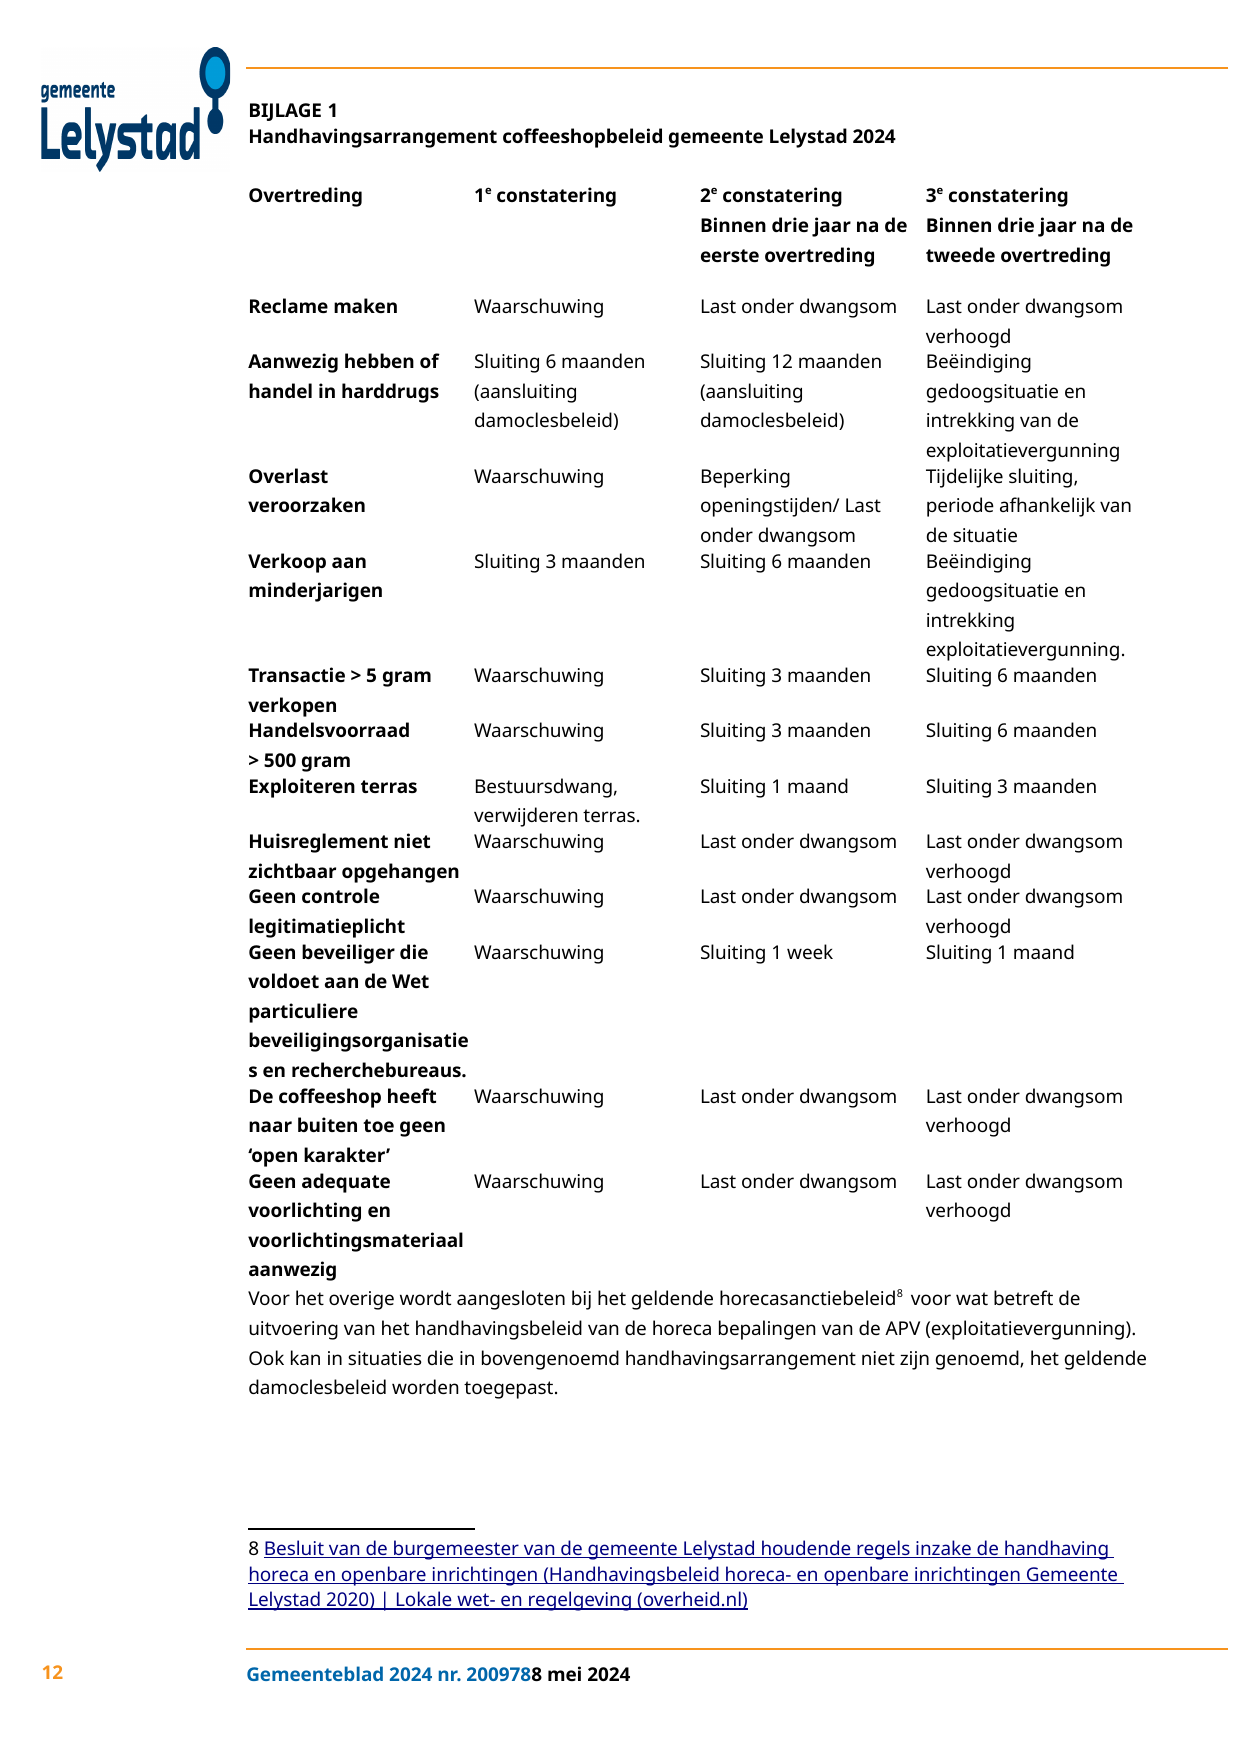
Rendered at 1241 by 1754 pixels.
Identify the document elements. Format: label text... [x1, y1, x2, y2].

table_cell Beëindiging gedoogsituatie en intrekking exploitatievergunning. [926, 548, 1152, 662]
table_cell [248, 268, 474, 293]
table_cell Verkoop aan minderjarigen [248, 548, 474, 662]
table_cell Waarschuwing [474, 293, 700, 348]
table_cell Last onder dwangsom verhoogd [926, 884, 1152, 939]
table_cell Sluiting 1 maand [926, 939, 1152, 1083]
table_cell Last onder dwangsom [700, 828, 926, 884]
table_header 3e constatering Binnen drie jaar na de tweede overtreding [926, 183, 1152, 267]
table_cell Waarschuwing [474, 718, 700, 773]
table_cell Sluiting 6 maanden [700, 548, 926, 662]
text Handhavingsarrangement coffeeshopbeleid gemeente Lelystad 2024 [248, 123, 1152, 149]
table_cell Waarschuwing [474, 939, 700, 1083]
table_header Overtreding [248, 183, 474, 267]
table_cell Transactie > 5 gram verkopen [248, 663, 474, 718]
table_header 1e constatering [474, 183, 700, 267]
table_cell Waarschuwing [474, 884, 700, 939]
table_cell Exploiteren terras [248, 773, 474, 828]
table_cell Last onder dwangsom verhoogd [926, 1168, 1152, 1282]
table_cell Aanwezig hebben of handel in harddrugs [248, 349, 474, 463]
text BIJLAGE 1 [248, 95, 1152, 123]
table_cell Beperking openingstijden/ Last onder dwangsom [700, 463, 926, 548]
table_cell Last onder dwangsom [700, 1168, 926, 1282]
table_cell Last onder dwangsom verhoogd [926, 293, 1152, 348]
table_cell Geen beveiliger die voldoet aan de Wet particuliere beveiligingsorganisaties en recherchebureaus. [248, 939, 474, 1083]
text Voor het overige wordt aangesloten bij het geldende horecasanctiebeleid voor wat betreft de uitvoering van het handhavingsbeleid van de horeca bepalingen van de APV (exploitatievergunning). Ook kan in situaties die in bovengenoemd handhavingsarrangement niet zijn genoemd, het geldende damoclesbeleid worden toegepast. [248, 1286, 1152, 1400]
picture [41, 47, 231, 172]
table_cell Sluiting 12 maanden (aansluiting damoclesbeleid) [700, 349, 926, 463]
table_cell Waarschuwing [474, 1168, 700, 1282]
table_header 2e constatering Binnen drie jaar na de eerste overtreding [700, 183, 926, 267]
table_cell Last onder dwangsom verhoogd [926, 828, 1152, 884]
table_cell [926, 268, 1152, 293]
table_cell Last onder dwangsom [700, 1083, 926, 1168]
table_cell Last onder dwangsom verhoogd [926, 1083, 1152, 1168]
table_cell Waarschuwing [474, 463, 700, 548]
table_cell Sluiting 1 week [700, 939, 926, 1083]
table_cell [700, 268, 926, 293]
table_cell Geen controle legitimatieplicht [248, 884, 474, 939]
table_cell Last onder dwangsom [700, 884, 926, 939]
table_cell Reclame maken [248, 293, 474, 348]
table_cell Waarschuwing [474, 1083, 700, 1168]
table_cell Overlast veroorzaken [248, 463, 474, 548]
table_cell Huisreglement niet zichtbaar opgehangen [248, 828, 474, 884]
table_cell Sluiting 6 maanden [926, 718, 1152, 773]
table_cell Waarschuwing [474, 828, 700, 884]
table_cell Sluiting 3 maanden [474, 548, 700, 662]
table_cell Last onder dwangsom [700, 293, 926, 348]
table_cell Geen adequate voorlichting en voorlichtingsmateriaal aanwezig [248, 1168, 474, 1282]
table_cell Sluiting 1 maand [700, 773, 926, 828]
table_cell Sluiting 3 maanden [926, 773, 1152, 828]
table_cell Sluiting 3 maanden [700, 718, 926, 773]
table_cell Sluiting 6 maanden (aansluiting damoclesbeleid) [474, 349, 700, 463]
table_cell De coffeeshop heeft naar buiten toe geen ‘open karakter’ [248, 1083, 474, 1168]
table_cell Beëindiging gedoogsituatie en intrekking van de exploitatievergunning [926, 349, 1152, 463]
table_cell Sluiting 3 maanden [700, 663, 926, 718]
table_cell Handelsvoorraad > 500 gram [248, 718, 474, 773]
table_cell Waarschuwing [474, 663, 700, 718]
text Besluit van de burgemeester van de gemeente Lelystad houdende regels inzake de handhaving horeca en openbare inrichtingen (Handhavingsbeleid horeca- en openbare inrichtingen Gemeente Lelystad 2020) | Lokale wet- en regelgeving (overheid.nl) [248, 1535, 1152, 1612]
table_cell [474, 268, 700, 293]
table_cell Sluiting 6 maanden [926, 663, 1152, 718]
table_cell Tijdelijke sluiting, periode afhankelijk van de situatie [926, 463, 1152, 548]
table_cell Bestuursdwang, verwijderen terras. [474, 773, 700, 828]
